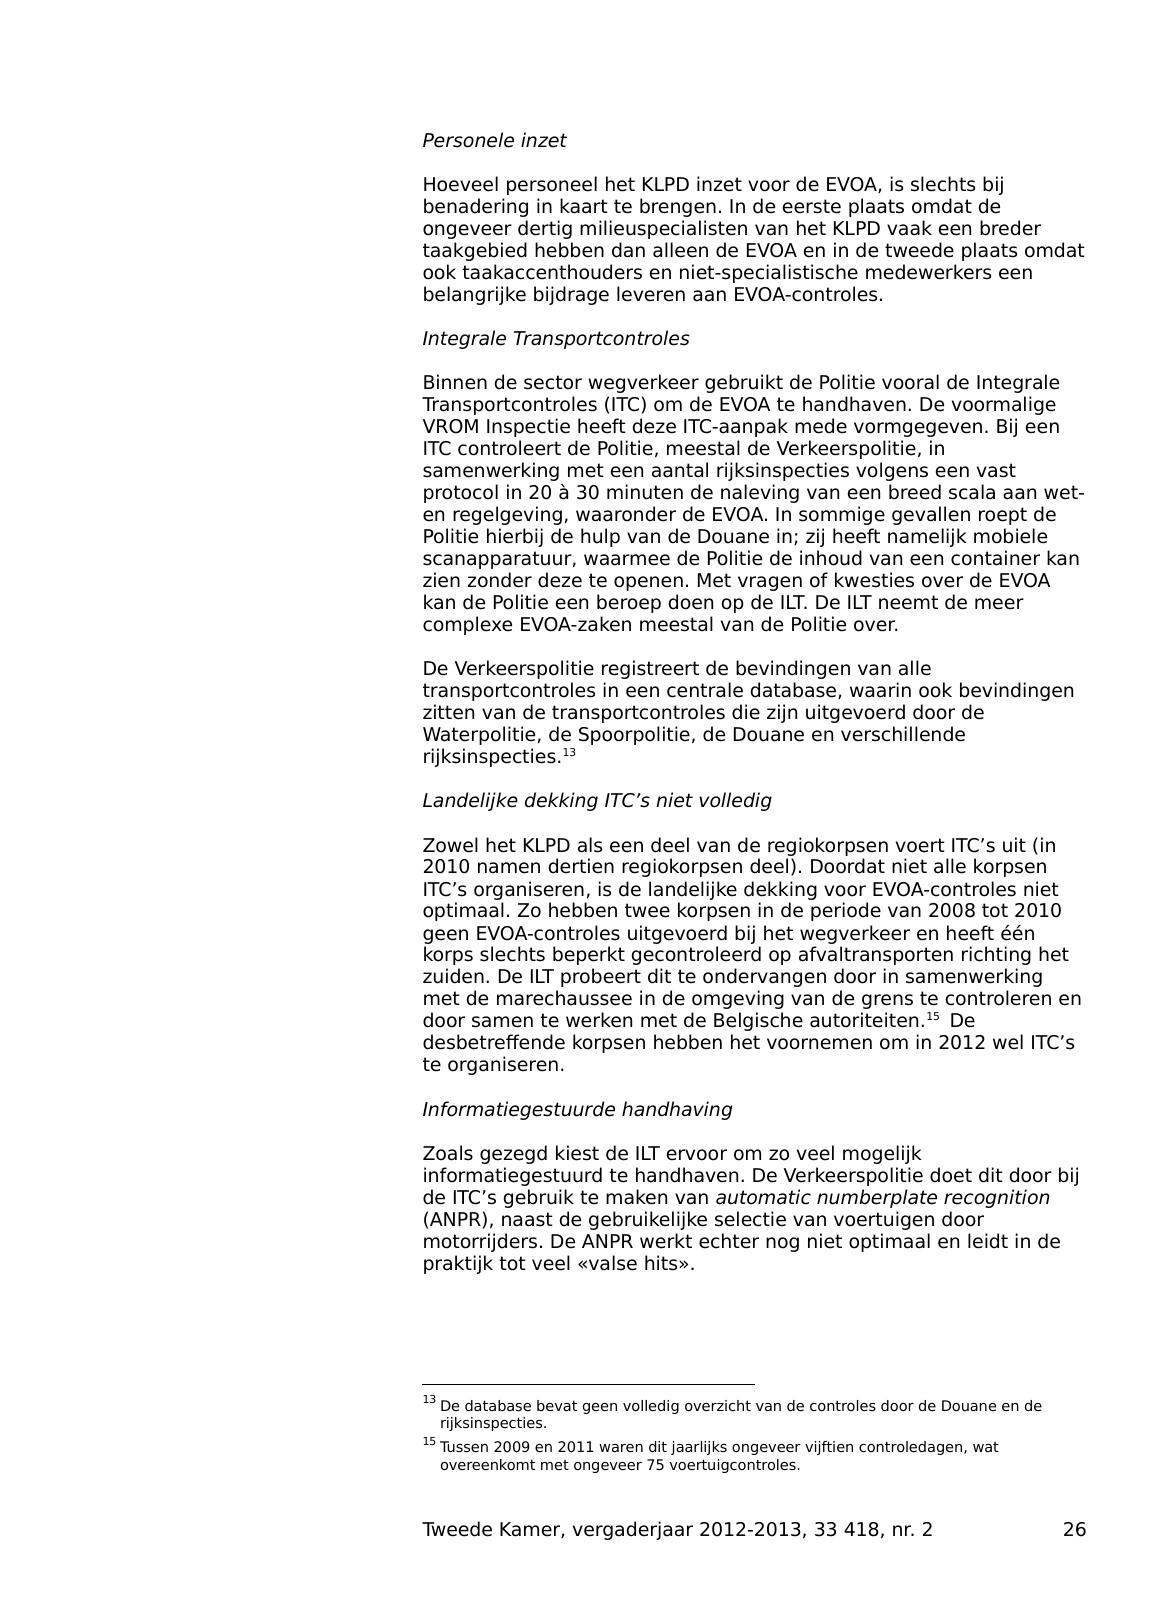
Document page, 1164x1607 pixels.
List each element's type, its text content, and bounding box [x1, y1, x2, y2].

text De database bevat geen volledig overzicht van de controles door de Douane en de rijksinspecties. [422, 1393, 1087, 1432]
subtitle Integrale Transportcontroles [422, 328, 1087, 350]
text De Verkeerspolitie registreert de bevindingen van alle transportcontroles in een centrale database, waarin ook bevindingen zitten van de transportcontroles die zijn uitgevoerd door de Waterpolitie, de Spoorpolitie, de Douane en verschillende rijksinspecties. [422, 658, 1087, 768]
text Binnen de sector wegverkeer gebruikt de Politie vooral de Integrale Transportcontroles (ITC) om de EVOA te handhaven. De voormalige VROM Inspectie heeft deze ITC-aanpak mede vormgegeven. Bij een ITC controleert de Politie, meestal de Verkeerspolitie, in samenwerking met een aantal rijksinspecties volgens een vast protocol in 20 à 30 minuten de naleving van een breed scala aan wet- en regelgeving, waaronder de EVOA. In sommige gevallen roept de Politie hierbij de hulp van de Douane in; zij heeft namelijk mobiele scanapparatuur, waarmee de Politie de inhoud van een container kan zien zonder deze te openen. Met vragen of kwesties over de EVOA kan de Politie een beroep doen op de ILT. De ILT neemt de meer complexe EVOA-zaken meestal van de Politie over. [422, 372, 1087, 636]
text Zoals gezegd kiest de ILT ervoor om zo veel mogelijk informatiegestuurd te handhaven. De Verkeerspolitie doet dit door bij de ITC’s gebruik te maken van automatic numberplate recognition (ANPR), naast de gebruikelijke selectie van voertuigen door motorrijders. De ANPR werkt echter nog niet optimaal en leidt in de praktijk tot veel «valse hits». [422, 1143, 1087, 1274]
subtitle Personele inzet [422, 130, 1087, 152]
subtitle Landelijke dekking ITC’s niet volledig [422, 790, 1087, 812]
text Hoeveel personeel het KLPD inzet voor de EVOA, is slechts bij benadering in kaart te brengen. In de eerste plaats omdat de ongeveer dertig milieuspecialisten van het KLPD vaak een breder taakgebied hebben dan alleen de EVOA en in de tweede plaats omdat ook taakaccenthouders en niet-specialistische medewerkers een belangrijke bijdrage leveren aan EVOA-controles. [422, 174, 1087, 306]
subtitle Informatiegestuurde handhaving [422, 1098, 1087, 1120]
text Tussen 2009 en 2011 waren dit jaarlijks ongeveer vijftien controledagen, wat overeenkomt met ongeveer 75 voertuigcontroles. [422, 1435, 1087, 1474]
text Zowel het KLPD als een deel van de regiokorpsen voert ITC’s uit (in 2010 namen dertien regiokorpsen deel). Doordat niet alle korpsen ITC’s organiseren, is de landelijke dekking voor EVOA-controles niet optimaal. Zo hebben twee korpsen in de periode van 2008 tot 2010 geen EVOA-controles uitgevoerd bij het wegverkeer en heeft één korps slechts beperkt gecontroleerd op afvaltransporten richting het zuiden. De ILT probeert dit te ondervangen door in samenwerking met de marechaussee in de omgeving van de grens te controleren en door samen te werken met de Belgische autoriteiten. De desbetreffende korpsen hebben het voornemen om in 2012 wel ITC’s te organiseren. [422, 834, 1087, 1076]
